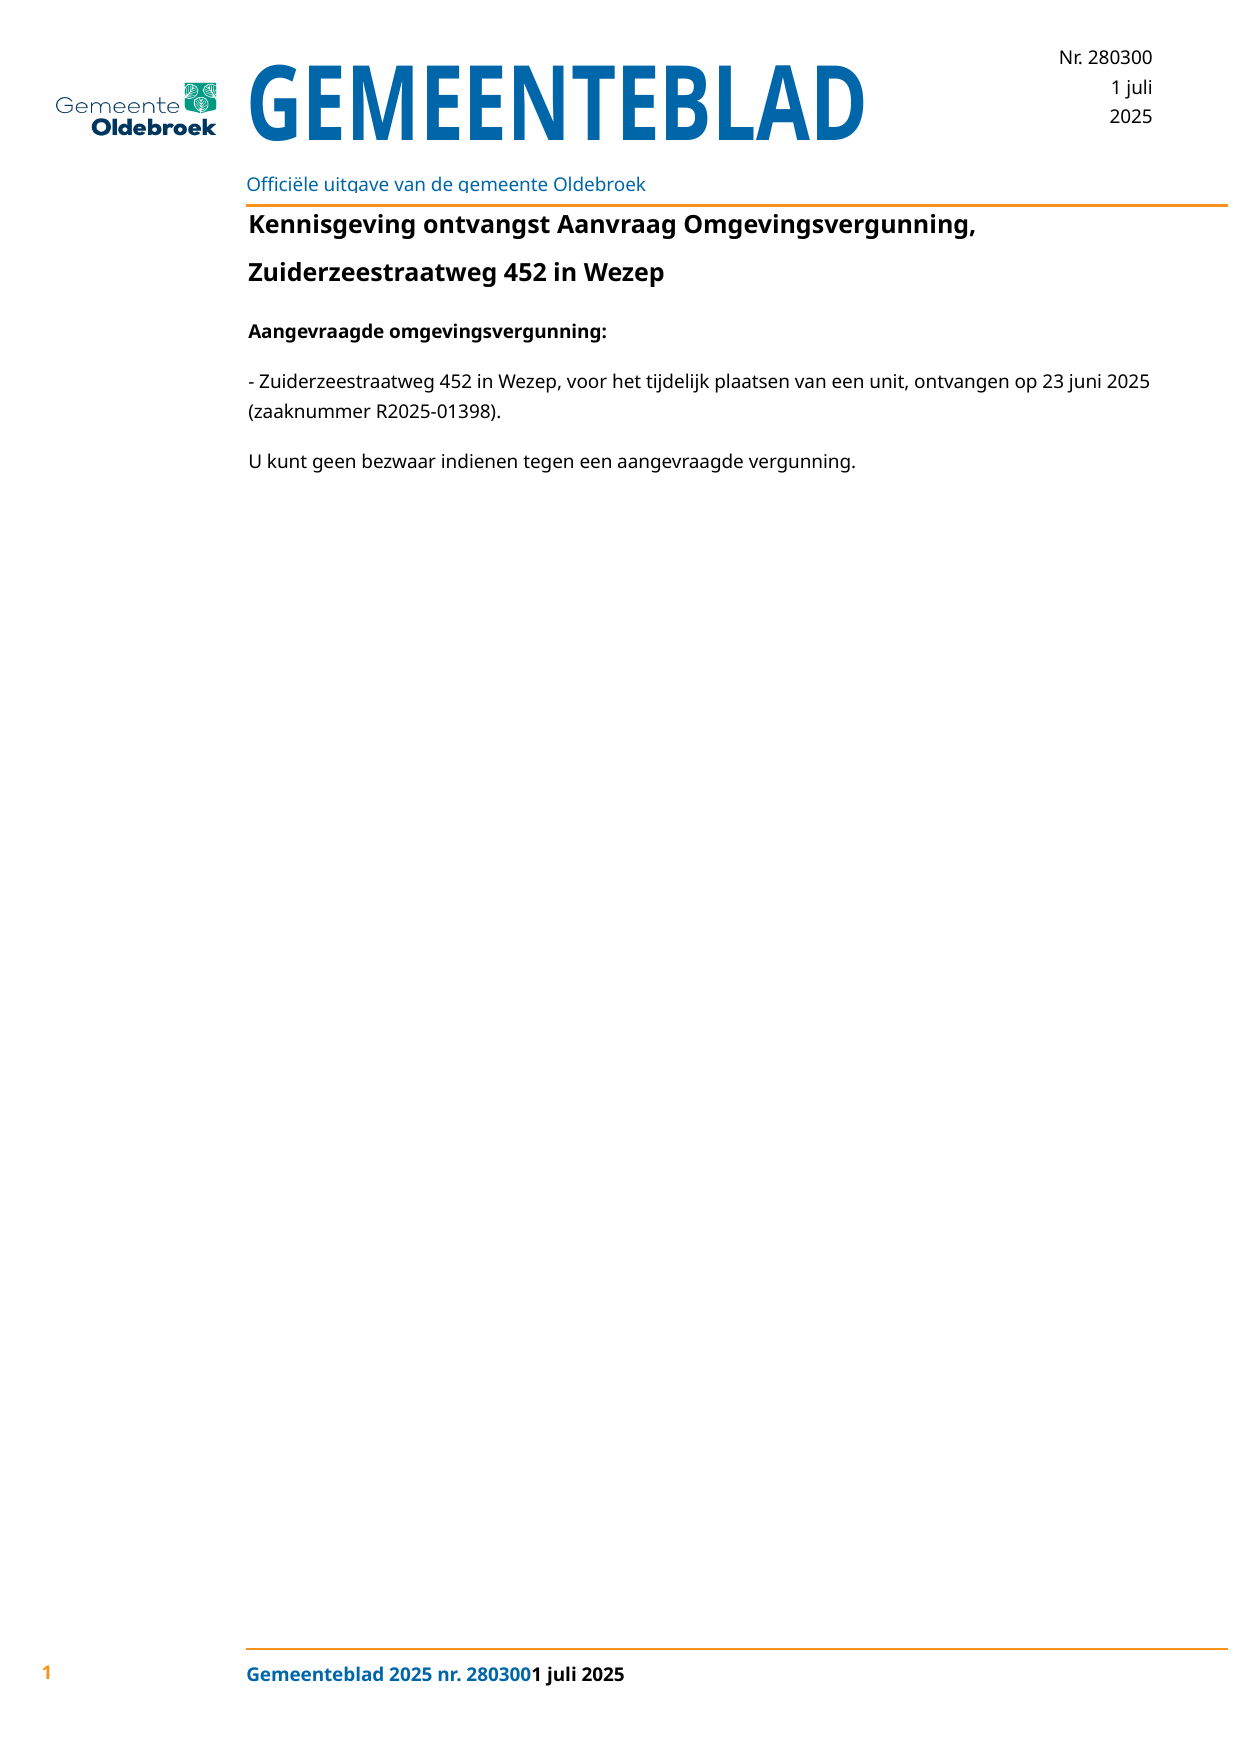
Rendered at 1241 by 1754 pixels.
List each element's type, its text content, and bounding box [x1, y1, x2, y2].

text Kennisgeving ontvangst Aanvraag Omgevingsvergunning, Zuiderzeestraatweg 452 in Wezep [248, 207, 1152, 288]
text Aangevraagde omgevingsvergunning: [248, 318, 1152, 344]
text U kunt geen bezwaar indienen tegen een aangevraagde vergunning. [248, 448, 1152, 474]
text - Zuiderzeestraatweg 452 in Wezep, voor het tijdelijk plaatsen van een unit, ontvangen op 23 juni 2025 (zaaknummer R2025-01398). [248, 368, 1152, 424]
picture [41, 47, 231, 172]
